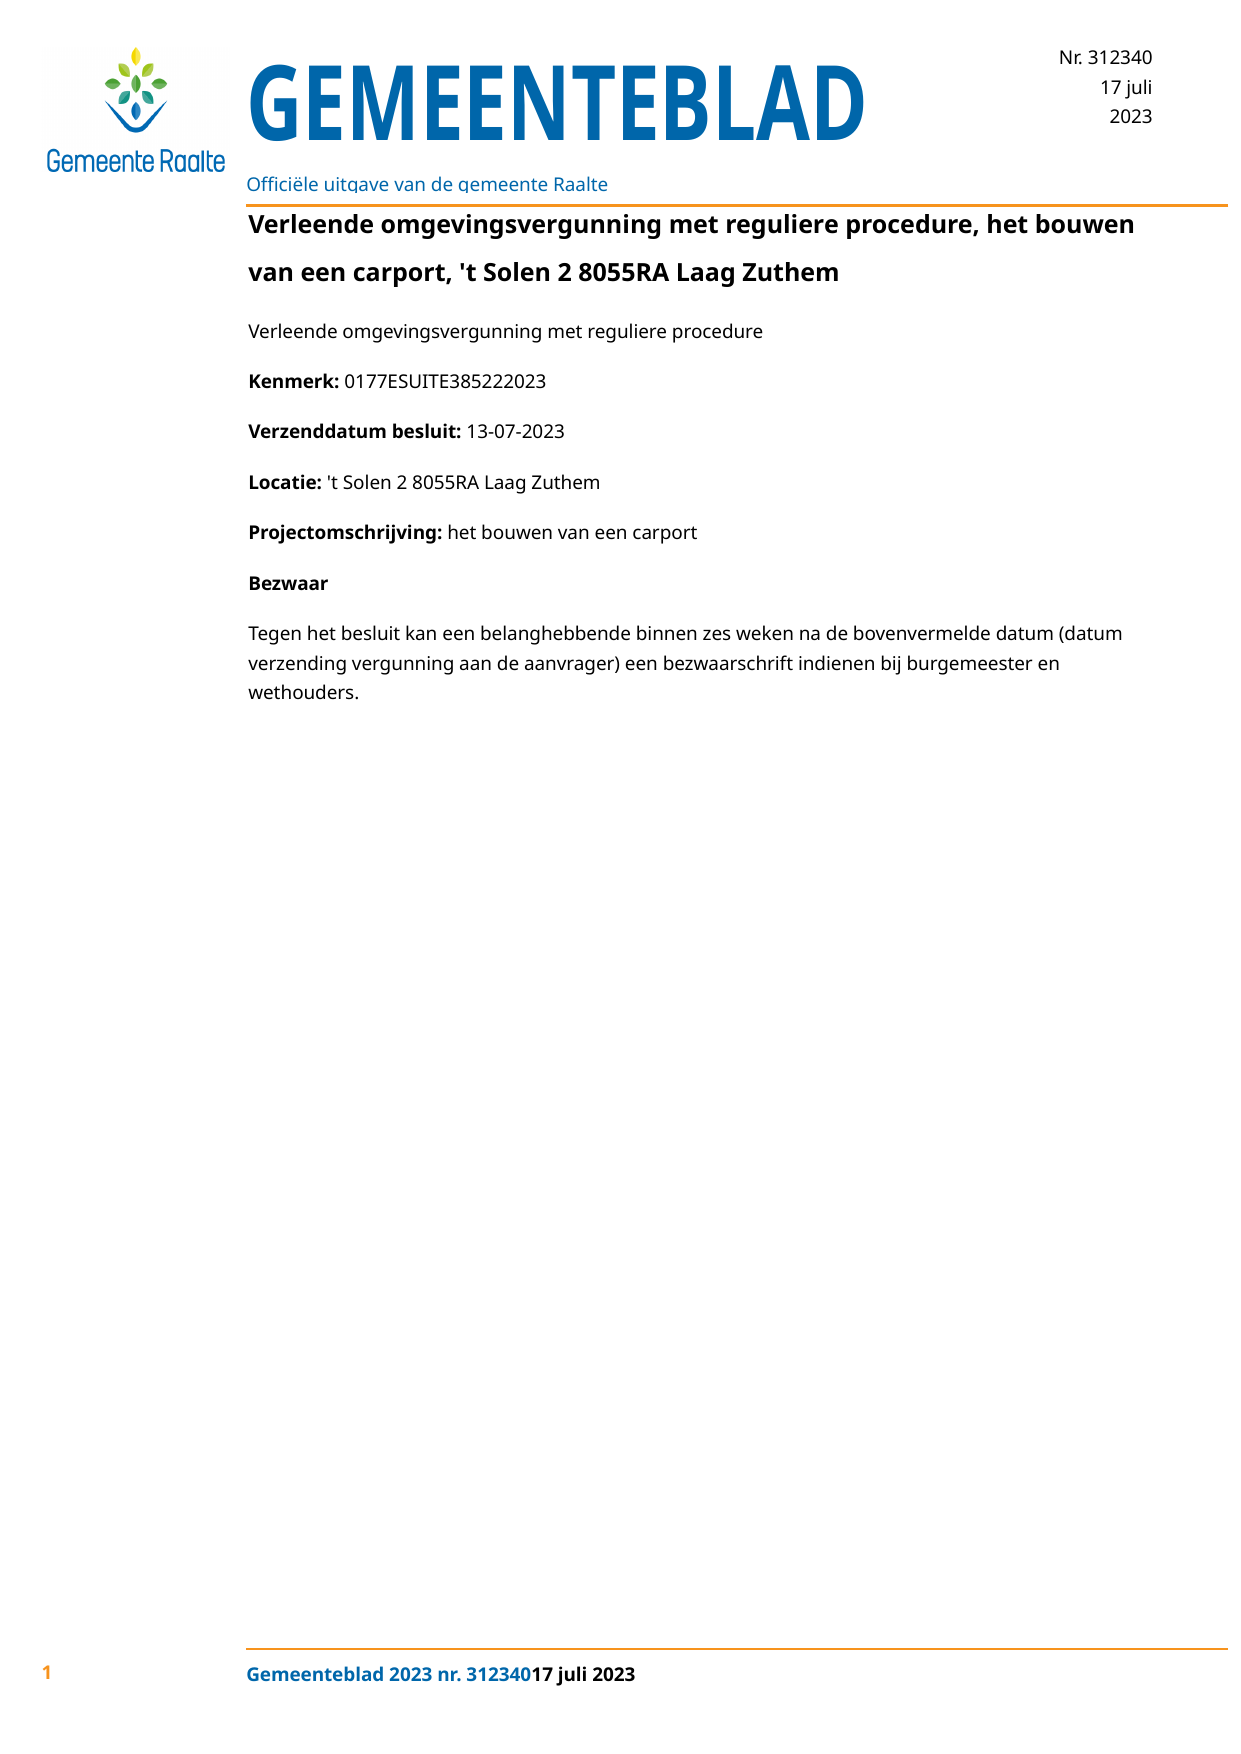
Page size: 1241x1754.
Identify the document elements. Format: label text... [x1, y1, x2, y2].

text Tegen het besluit kan een belanghebbende binnen zes weken na de bovenvermelde datum (datum verzending vergunning aan de aanvrager) een bezwaarschrift indienen bij burgemeester en wethouders. [248, 620, 1152, 705]
text Projectomschrijving: het bouwen van een carport [248, 519, 1152, 545]
text Locatie: 't Solen 2 8055RA Laag Zuthem [248, 469, 1152, 495]
text Kenmerk: 0177ESUITE385222023 [248, 368, 1152, 394]
text Bezwaar [248, 570, 1152, 596]
picture [41, 47, 231, 172]
text Verleende omgevingsvergunning met reguliere procedure, het bouwen van een carport, 't Solen 2 8055RA Laag Zuthem [248, 207, 1152, 288]
text Verleende omgevingsvergunning met reguliere procedure [248, 318, 1152, 344]
text Verzenddatum besluit: 13-07-2023 [248, 419, 1152, 444]
